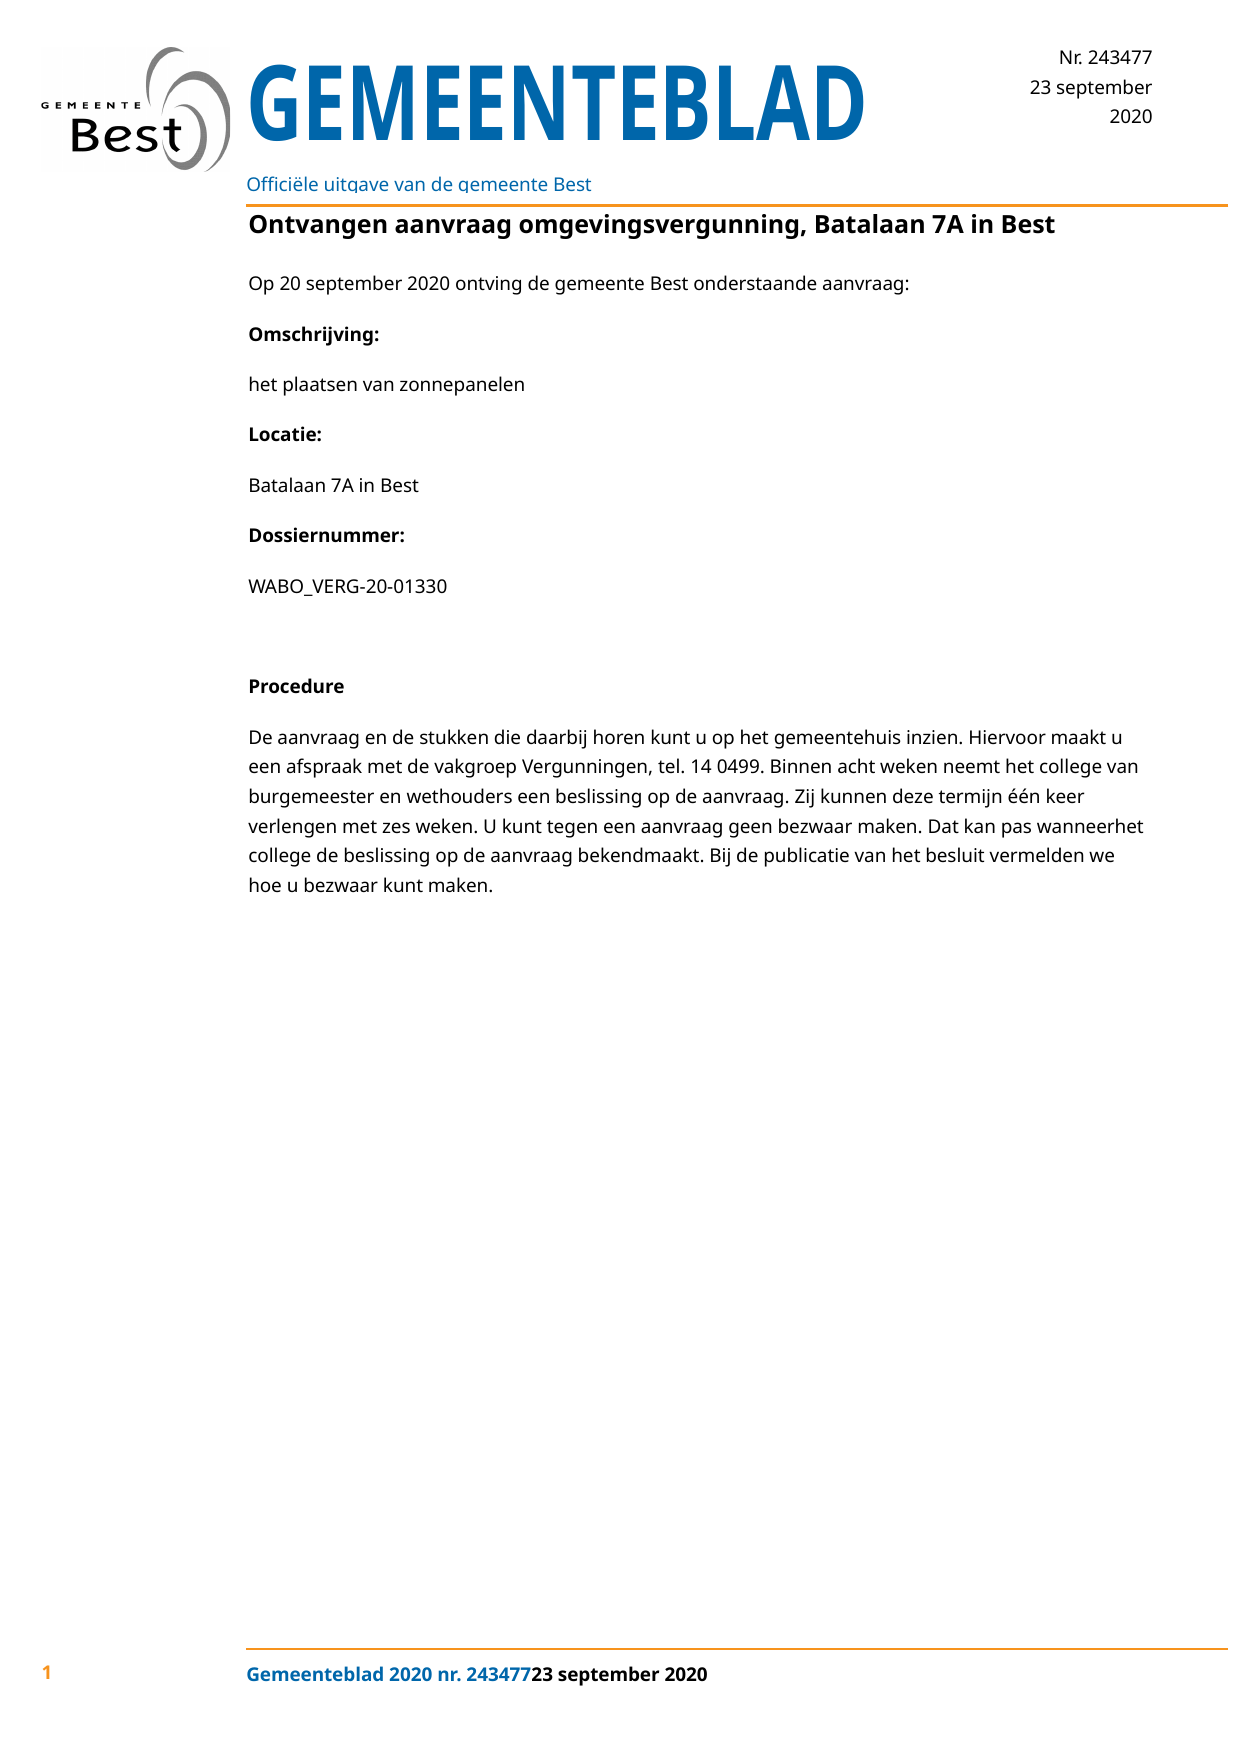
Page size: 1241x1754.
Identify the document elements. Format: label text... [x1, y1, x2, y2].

text Dossiernummer: [248, 522, 1152, 548]
text Procedure [248, 674, 1152, 699]
text WABO_VERG-20-01330 [248, 573, 1152, 598]
text Locatie: [248, 422, 1152, 447]
text Ontvangen aanvraag omgevingsvergunning, Batalaan 7A in Best [248, 207, 1152, 241]
picture [41, 47, 231, 172]
text Batalaan 7A in Best [248, 472, 1152, 498]
text het plaatsen van zonnepanelen [248, 371, 1152, 397]
text Omschrijving: [248, 321, 1152, 346]
text Op 20 september 2020 ontving de gemeente Best onderstaande aanvraag: [248, 270, 1152, 296]
text De aanvraag en de stukken die daarbij horen kunt u op het gemeentehuis inzien. Hiervoor maakt u een afspraak met de vakgroep Vergunningen, tel. 14 0499. Binnen acht weken neemt het college van burgemeester en wethouders een beslissing op de aanvraag. Zij kunnen deze termijn één keer verlengen met zes weken. U kunt tegen een aanvraag geen bezwaar maken. Dat kan pas wanneerhet college de beslissing op de aanvraag bekendmaakt. Bij de publicatie van het besluit vermelden we hoe u bezwaar kunt maken. [248, 724, 1152, 898]
